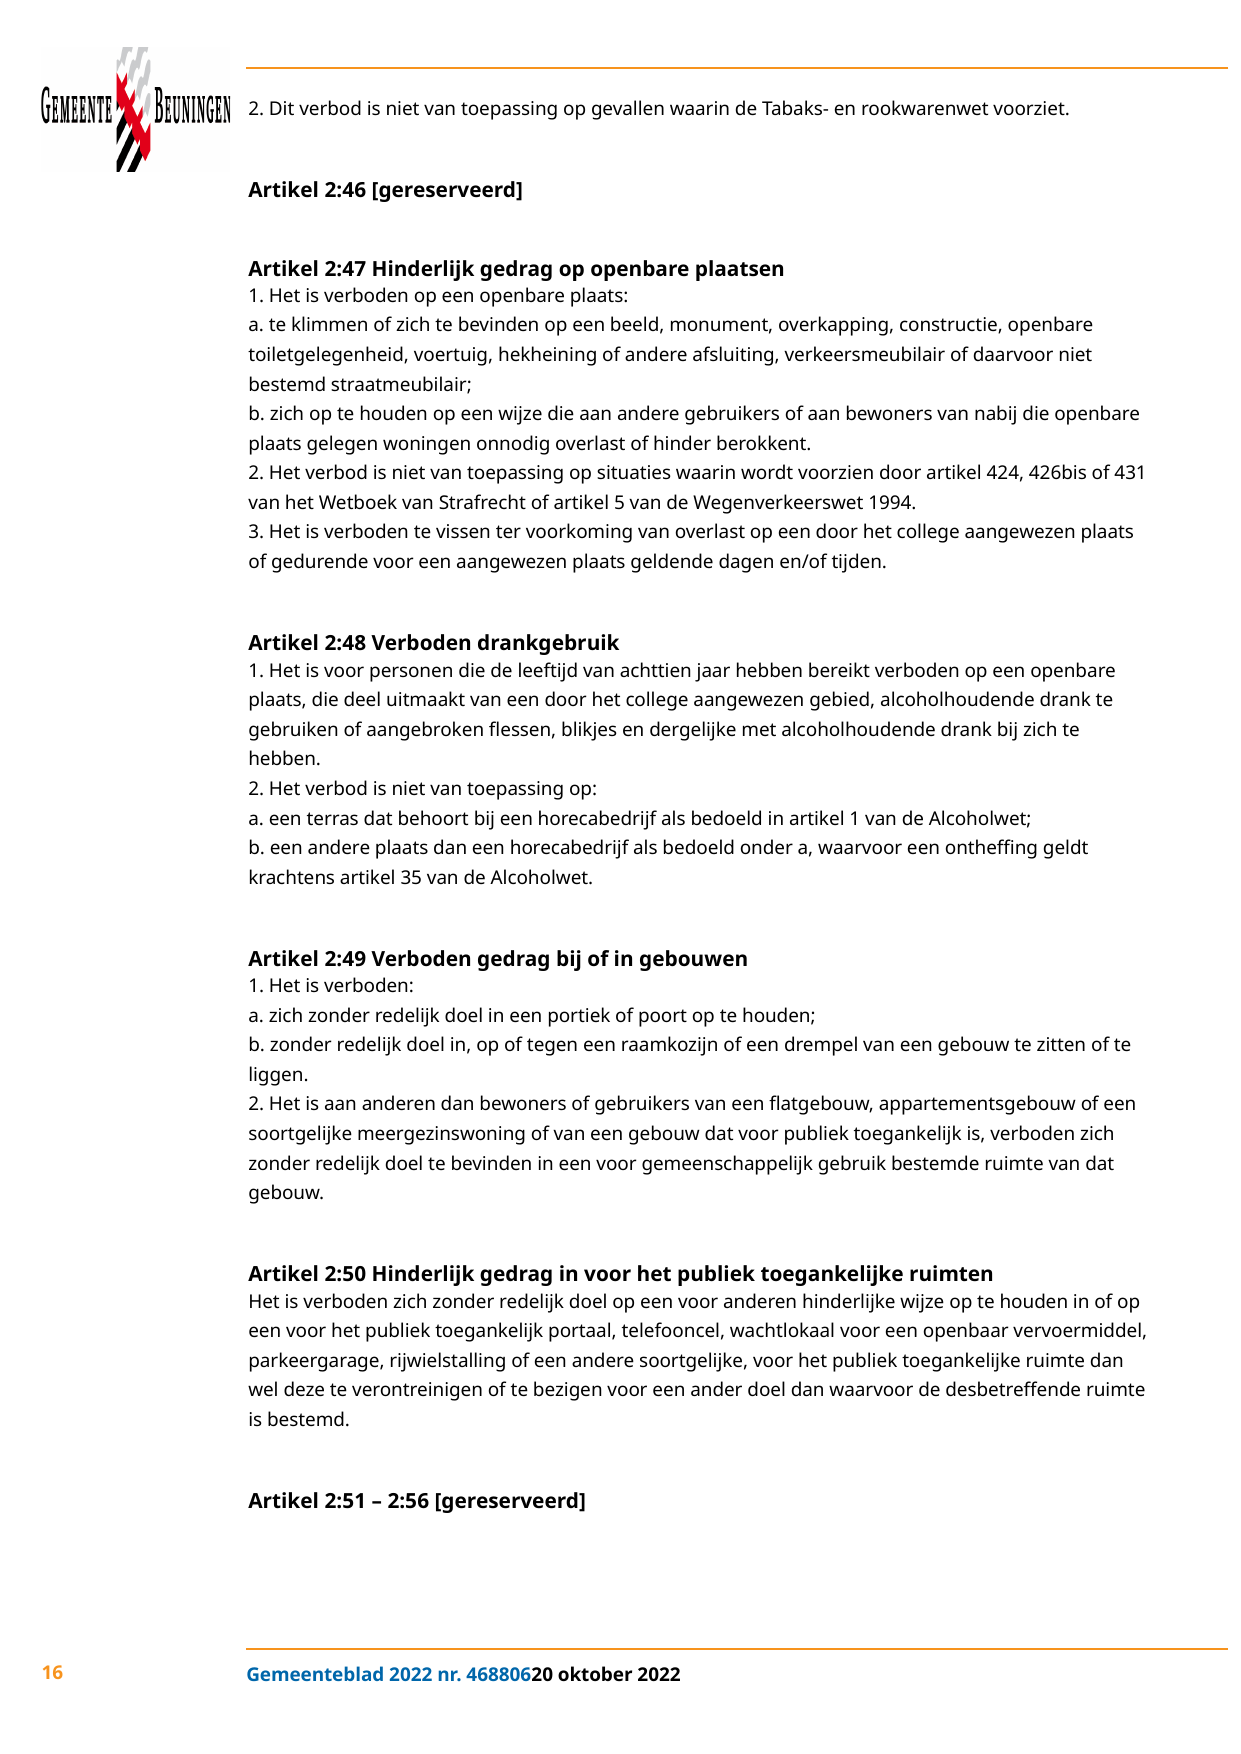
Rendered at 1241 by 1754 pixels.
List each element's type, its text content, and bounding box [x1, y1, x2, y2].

text a. zich zonder redelijk doel in een portiek of poort op te houden; [248, 1002, 1152, 1028]
text 1. Het is verboden op een openbare plaats: [248, 282, 1152, 308]
text 2. Dit verbod is niet van toepassing op gevallen waarin de Tabaks- en rookwarenwet voorziet. [248, 95, 1152, 121]
text a. te klimmen of zich te bevinden op een beeld, monument, overkapping, constructie, openbare toiletgelegenheid, voertuig, hekheining of andere afsluiting, verkeersmeubilair of daarvoor niet bestemd straatmeubilair; [248, 312, 1152, 397]
text a. een terras dat behoort bij een horecabedrijf als bedoeld in artikel 1 van de Alcoholwet; [248, 805, 1152, 830]
text b. zich op te houden op een wijze die aan andere gebruikers of aan bewoners van nabij die openbare plaats gelegen woningen onnodig overlast of hinder berokkent. [248, 400, 1152, 456]
text Artikel 2:47 Hinderlijk gedrag op openbare plaatsen [248, 254, 1152, 282]
text 3. Het is verboden te vissen ter voorkoming van overlast op een door het college aangewezen plaats of gedurende voor een aangewezen plaats geldende dagen en/of tijden. [248, 519, 1152, 574]
text 1. Het is voor personen die de leeftijd van achttien jaar hebben bereikt verboden op een openbare plaats, die deel uitmaakt van een door het college aangewezen gebied, alcoholhoudende drank te gebruiken of aangebroken flessen, blikjes en dergelijke met alcoholhoudende drank bij zich te hebben. [248, 657, 1152, 771]
text 2. Het verbod is niet van toepassing op: [248, 775, 1152, 801]
text 2. Het verbod is niet van toepassing op situaties waarin wordt voorzien door artikel 424, 426bis of 431 van het Wetboek van Strafrecht of artikel 5 van de Wegenverkeerswet 1994. [248, 459, 1152, 515]
text Artikel 2:49 Verboden gedrag bij of in gebouwen [248, 944, 1152, 972]
picture [41, 47, 231, 172]
text Artikel 2:51 – 2:56 [gereserveerd] [248, 1486, 1152, 1514]
text Artikel 2:50 Hinderlijk gedrag in voor het publiek toegankelijke ruimten [248, 1259, 1152, 1288]
text Artikel 2:48 Verboden drankgebruik [248, 628, 1152, 657]
text Het is verboden zich zonder redelijk doel op een voor anderen hinderlijke wijze op te houden in of op een voor het publiek toegankelijk portaal, telefooncel, wachtlokaal voor een openbaar vervoermiddel, parkeergarage, rijwielstalling of een andere soortgelijke, voor het publiek toegankelijke ruimte dan wel deze te verontreinigen of te bezigen voor een ander doel dan waarvoor de desbetreffende ruimte is bestemd. [248, 1288, 1152, 1432]
text b. een andere plaats dan een horecabedrijf als bedoeld onder a, waarvoor een ontheffing geldt krachtens artikel 35 van de Alcoholwet. [248, 834, 1152, 889]
text b. zonder redelijk doel in, op of tegen een raamkozijn of een drempel van een gebouw te zitten of te liggen. [248, 1031, 1152, 1087]
text Artikel 2:46 [gereserveerd] [248, 175, 1152, 203]
text 1. Het is verboden: [248, 972, 1152, 998]
text 2. Het is aan anderen dan bewoners of gebruikers van een flatgebouw, appartementsgebouw of een soortgelijke meergezinswoning of van een gebouw dat voor publiek toegankelijk is, verboden zich zonder redelijk doel te bevinden in een voor gemeenschappelijk gebruik bestemde ruimte van dat gebouw. [248, 1091, 1152, 1205]
